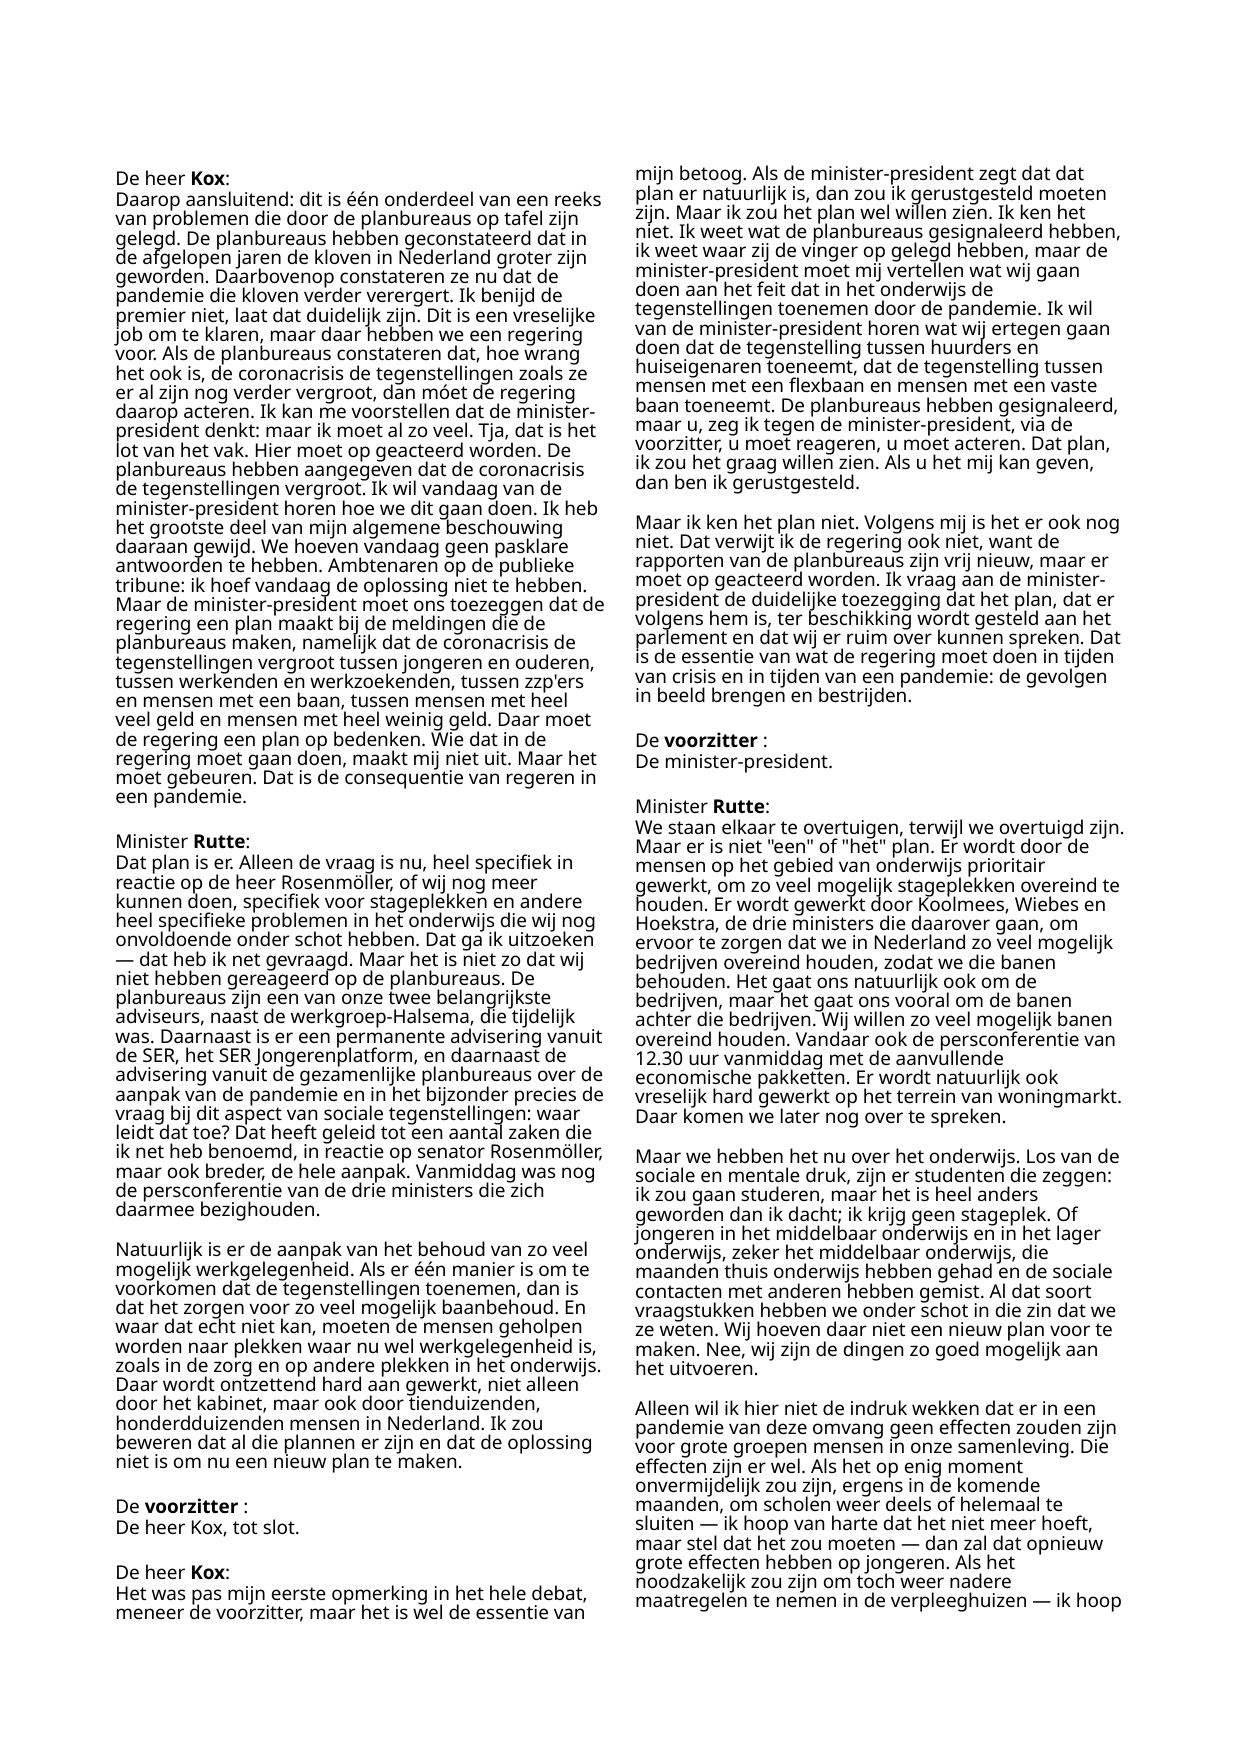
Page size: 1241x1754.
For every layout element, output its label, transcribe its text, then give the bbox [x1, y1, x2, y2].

text Minister Rutte: [115, 829, 605, 854]
text mijn betoog. Als de minister-president zegt dat dat plan er natuurlijk is, dan zou ik gerustgesteld moeten zijn. Maar ik zou het plan wel willen zien. Ik ken het niet. Ik weet wat de planbureaus gesignaleerd hebben, ik weet waar zij de vinger op gelegd hebben, maar de minister-president moet mij vertellen wat wij gaan doen aan het feit dat in het onderwijs de tegenstellingen toenemen door de pandemie. Ik wil van de minister-president horen wat wij ertegen gaan doen dat de tegenstelling tussen huurders en huiseigenaren toeneemt, dat de tegenstelling tussen mensen met een flexbaan en mensen met een vaste baan toeneemt. De planbureaus hebben gesignaleerd, maar u, zeg ik tegen de minister-president, via de voorzitter, u moet reageren, u moet acteren. Dat plan, ik zou het graag willen zien. Als u het mij kan geven, dan ben ik gerustgesteld. [635, 165, 1125, 493]
text Maar ik ken het plan niet. Volgens mij is het er ook nog niet. Dat verwijt ik de regering ook niet, want de rapporten van de planbureaus zijn vrij nieuw, maar er moet op geacteerd worden. Ik vraag aan de minister-president de duidelijke toezegging dat het plan, dat er volgens hem is, ter beschikking wordt gesteld aan het parlement en dat wij er ruim over kunnen spreken. Dat is de essentie van wat de regering moet doen in tijden van crisis en in tijden van een pandemie: de gevolgen in beeld brengen en bestrijden. [635, 514, 1125, 706]
text De heer Kox: [115, 1559, 605, 1585]
text Maar we hebben het nu over het onderwijs. Los van de sociale en mentale druk, zijn er studenten die zeggen: ik zou gaan studeren, maar het is heel anders geworden dan ik dacht; ik krijg geen stageplek. Of jongeren in het middelbaar onderwijs en in het lager onderwijs, zeker het middelbaar onderwijs, die maanden thuis onderwijs hebben gehad en de sociale contacten met anderen hebben gemist. Al dat soort vraagstukken hebben we onder schot in die zin dat we ze weten. Wij hoeven daar niet een nieuw plan voor te maken. Nee, wij zijn de dingen zo goed mogelijk aan het uitvoeren. [635, 1148, 1125, 1379]
text De heer Kox: [115, 165, 605, 191]
text De minister-president. [635, 753, 1125, 772]
text Alleen wil ik hier niet de indruk wekken dat er in een pandemie van deze omvang geen effecten zouden zijn voor grote groepen mensen in onze samenleving. Die effecten zijn er wel. Als het op enig moment onvermijdelijk zou zijn, ergens in de komende maanden, om scholen weer deels of helemaal te sluiten — ik hoop van harte dat het niet meer hoeft, maar stel dat het zou moeten — dan zal dat opnieuw grote effecten hebben op jongeren. Als het noodzakelijk zou zijn om toch weer nadere maatregelen te nemen in de verpleeghuizen — ik hoop [635, 1400, 1125, 1612]
text We staan elkaar te overtuigen, terwijl we overtuigd zijn. Maar er is niet "een" of "het" plan. Er wordt door de mensen op het gebied van onderwijs prioritair gewerkt, om zo veel mogelijk stageplekken overeind te houden. Er wordt gewerkt door Koolmees, Wiebes en Hoekstra, de drie ministers die daarover gaan, om ervoor te zorgen dat we in Nederland zo veel mogelijk bedrijven overeind houden, zodat we die banen behouden. Het gaat ons natuurlijk ook om de bedrijven, maar het gaat ons vooral om de banen achter die bedrijven. Wij willen zo veel mogelijk banen overeind houden. Vandaar ook de persconferentie van 12.30 uur vanmiddag met de aanvullende economische pakketten. Er wordt natuurlijk ook vreselijk hard gewerkt op het terrein van woningmarkt. Daar komen we later nog over te spreken. [635, 819, 1125, 1127]
text Dat plan is er. Alleen de vraag is nu, heel specifiek in reactie op de heer Rosenmöller, of wij nog meer kunnen doen, specifiek voor stageplekken en andere heel specifieke problemen in het onderwijs die wij nog onvoldoende onder schot hebben. Dat ga ik uitzoeken — dat heb ik net gevraagd. Maar het is niet zo dat wij niet hebben gereageerd op de planbureaus. De planbureaus zijn een van onze twee belangrijkste adviseurs, naast de werkgroep-Halsema, die tijdelijk was. Daarnaast is er een permanente advisering vanuit de SER, het SER Jongerenplatform, en daarnaast de advisering vanuit de gezamenlijke planbureaus over de aanpak van de pandemie en in het bijzonder precies de vraag bij dit aspect van sociale tegenstellingen: waar leidt dat toe? Dat heeft geleid tot een aantal zaken die ik net heb benoemd, in reactie op senator Rosenmöller, maar ook breder, de hele aanpak. Vanmiddag was nog de persconferentie van de drie ministers die zich daarmee bezighouden. [115, 854, 605, 1221]
text Het was pas mijn eerste opmerking in het hele debat, meneer de voorzitter, maar het is wel de essentie van [115, 1585, 605, 1623]
text Minister Rutte: [635, 793, 1125, 819]
text De voorzitter : [635, 727, 1125, 753]
text De heer Kox, tot slot. [115, 1519, 605, 1538]
text De voorzitter : [115, 1493, 605, 1519]
text Natuurlijk is er de aanpak van het behoud van zo veel mogelijk werkgelegenheid. Als er één manier is om te voorkomen dat de tegenstellingen toenemen, dan is dat het zorgen voor zo veel mogelijk baanbehoud. En waar dat echt niet kan, moeten de mensen geholpen worden naar plekken waar nu wel werkgelegenheid is, zoals in de zorg en op andere plekken in het onderwijs. Daar wordt ontzettend hard aan gewerkt, niet alleen door het kabinet, maar ook door tienduizenden, honderdduizenden mensen in Nederland. Ik zou beweren dat al die plannen er zijn en dat de oplossing niet is om nu een nieuw plan te maken. [115, 1241, 605, 1472]
text Daarop aansluitend: dit is één onderdeel van een reeks van problemen die door de planbureaus op tafel zijn gelegd. De planbureaus hebben geconstateerd dat in de afgelopen jaren de kloven in Nederland groter zijn geworden. Daarbovenop constateren ze nu dat de pandemie die kloven verder verergert. Ik benijd de premier niet, laat dat duidelijk zijn. Dit is een vreselijke job om te klaren, maar daar hebben we een regering voor. Als de planbureaus constateren dat, hoe wrang het ook is, de coronacrisis de tegenstellingen zoals ze er al zijn nog verder vergroot, dan móet de regering daarop acteren. Ik kan me voorstellen dat de minister-president denkt: maar ik moet al zo veel. Tja, dat is het lot van het vak. Hier moet op geacteerd worden. De planbureaus hebben aangegeven dat de coronacrisis de tegenstellingen vergroot. Ik wil vandaag van de minister-president horen hoe we dit gaan doen. Ik heb het grootste deel van mijn algemene beschouwing daaraan gewijd. We hoeven vandaag geen pasklare antwoorden te hebben. Ambtenaren op de publieke tribune: ik hoef vandaag de oplossing niet te hebben. Maar de minister-president moet ons toezeggen dat de regering een plan maakt bij de meldingen die de planbureaus maken, namelijk dat de coronacrisis de tegenstellingen vergroot tussen jongeren en ouderen, tussen werkenden en werkzoekenden, tussen zzp'ers en mensen met een baan, tussen mensen met heel veel geld en mensen met heel weinig geld. Daar moet de regering een plan op bedenken. Wie dat in de regering moet gaan doen, maakt mij niet uit. Maar het moet gebeuren. Dat is de consequentie van regeren in een pandemie. [115, 191, 605, 808]
